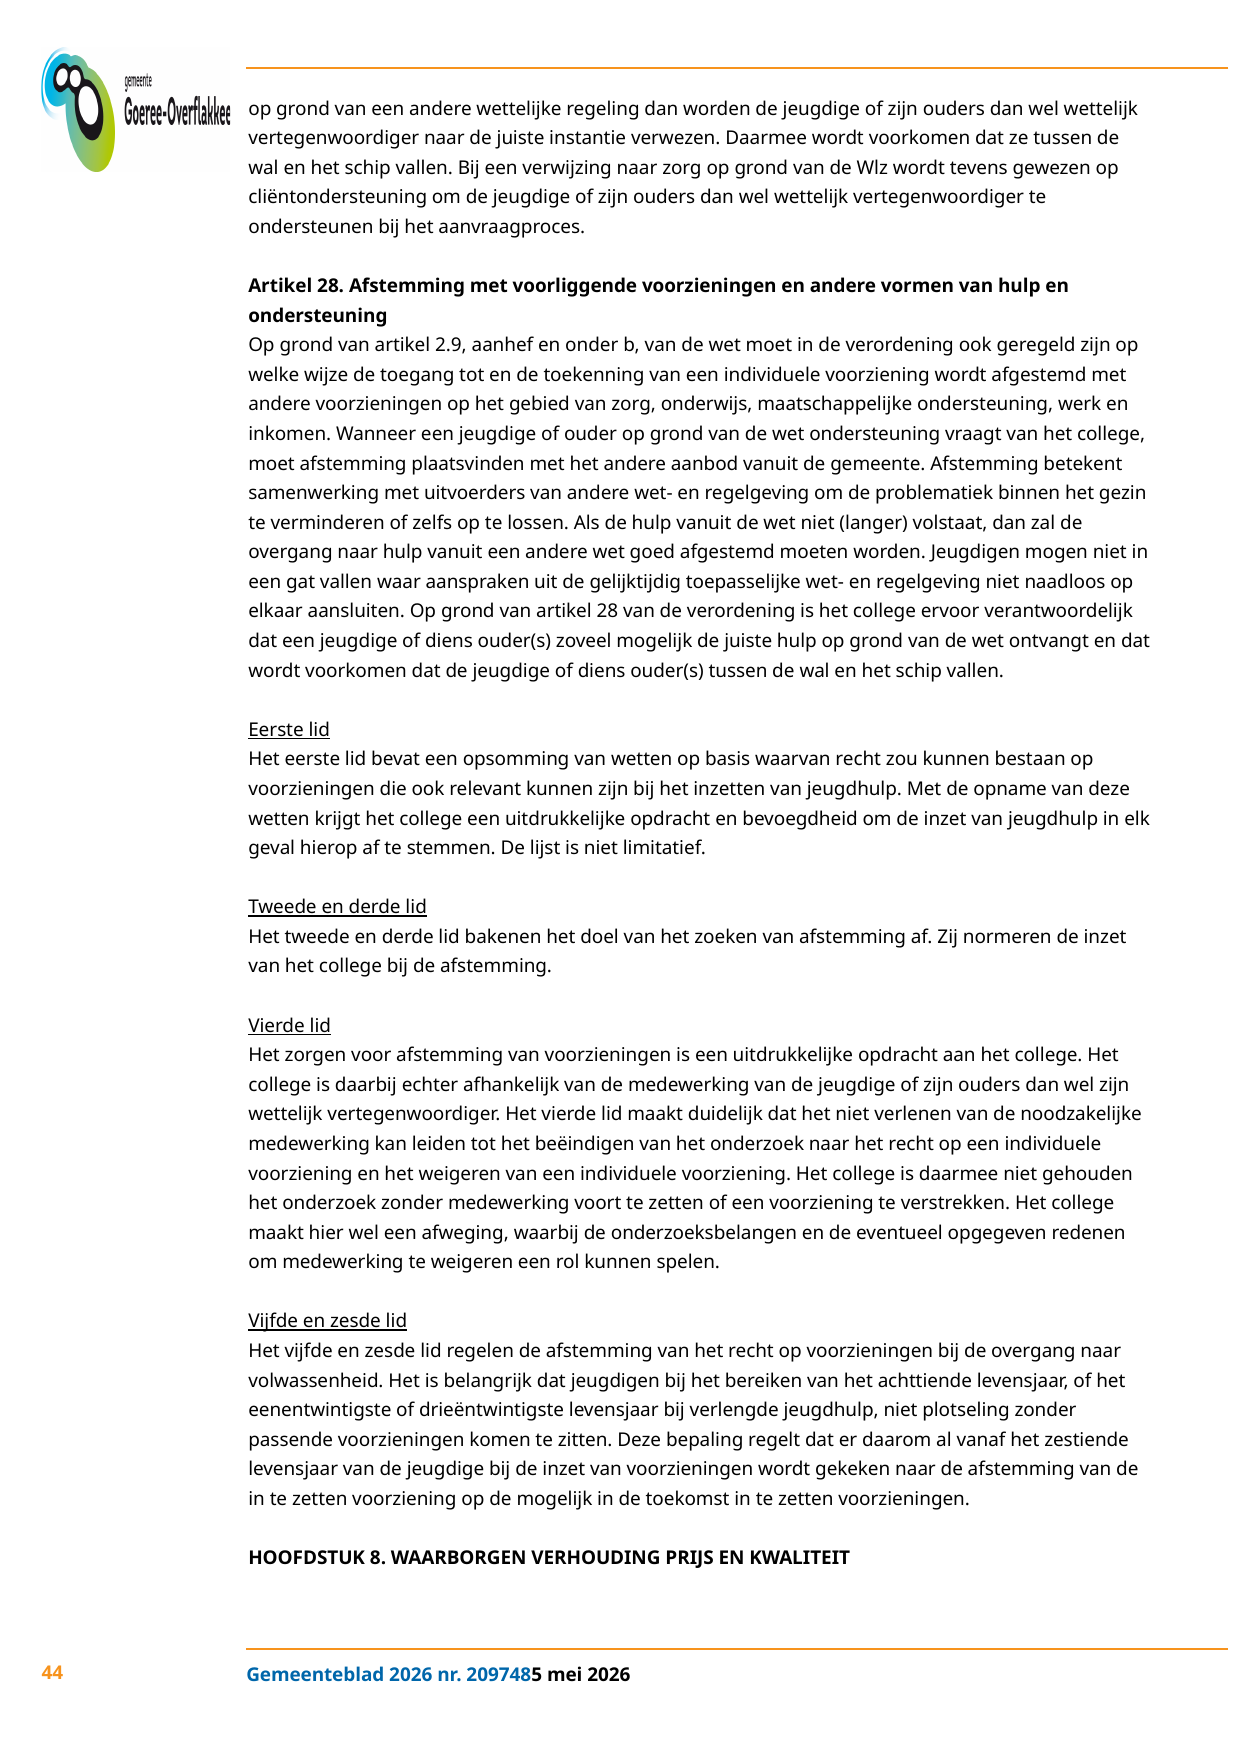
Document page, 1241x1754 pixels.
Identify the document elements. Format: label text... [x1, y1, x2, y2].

text Op grond van artikel 2.9, aanhef en onder b, van de wet moet in de verordening ook geregeld zijn op welke wijze de toegang tot en de toekenning van een individuele voorziening wordt afgestemd met andere voorzieningen op het gebied van zorg, onderwijs, maatschappelijke ondersteuning, werk en inkomen. Wanneer een jeugdige of ouder op grond van de wet ondersteuning vraagt van het college, moet afstemming plaatsvinden met het andere aanbod vanuit de gemeente. Afstemming betekent samenwerking met uitvoerders van andere wet- en regelgeving om de problematiek binnen het gezin te verminderen of zelfs op te lossen. Als de hulp vanuit de wet niet (langer) volstaat, dan zal de overgang naar hulp vanuit een andere wet goed afgestemd moeten worden. Jeugdigen mogen niet in een gat vallen waar aanspraken uit de gelijktijdig toepasselijke wet- en regelgeving niet naadloos op elkaar aansluiten. Op grond van artikel 28 van de verordening is het college ervoor verantwoordelijk dat een jeugdige of diens ouder(s) zoveel mogelijk de juiste hulp op grond van de wet ontvangt en dat wordt voorkomen dat de jeugdige of diens ouder(s) tussen de wal en het schip vallen. [248, 331, 1152, 683]
text Vijfde en zesde lid [248, 1308, 1152, 1333]
text Het tweede en derde lid bakenen het doel van het zoeken van afstemming af. Zij normeren de inzet van het college bij de afstemming. [248, 923, 1152, 978]
text HOOFDSTUK 8. WAARBORGEN VERHOUDING PRIJS EN KWALITEIT [248, 1544, 1152, 1570]
text Tweede en derde lid [248, 893, 1152, 919]
text Artikel 28. Afstemming met voorliggende voorzieningen en andere vormen van hulp en ondersteuning [248, 272, 1152, 328]
text Vierde lid [248, 1012, 1152, 1038]
text Het eerste lid bevat een opsomming van wetten op basis waarvan recht zou kunnen bestaan op voorzieningen die ook relevant kunnen zijn bij het inzetten van jeugdhulp. Met de opname van deze wetten krijgt het college een uitdrukkelijke opdracht en bevoegdheid om de inzet van jeugdhulp in elk geval hierop af te stemmen. De lijst is niet limitatief. [248, 746, 1152, 860]
text Eerste lid [248, 716, 1152, 742]
text op grond van een andere wettelijke regeling dan worden de jeugdige of zijn ouders dan wel wettelijk vertegenwoordiger naar de juiste instantie verwezen. Daarmee wordt voorkomen dat ze tussen de wal en het schip vallen. Bij een verwijzing naar zorg op grond van de Wlz wordt tevens gewezen op cliëntondersteuning om de jeugdige of zijn ouders dan wel wettelijk vertegenwoordiger te ondersteunen bij het aanvraagproces. [248, 95, 1152, 239]
text Het vijfde en zesde lid regelen de afstemming van het recht op voorzieningen bij de overgang naar volwassenheid. Het is belangrijk dat jeugdigen bij het bereiken van het achttiende levensjaar, of het eenentwintigste of drieëntwintigste levensjaar bij verlengde jeugdhulp, niet plotseling zonder passende voorzieningen komen te zitten. Deze bepaling regelt dat er daarom al vanaf het zestiende levensjaar van de jeugdige bij de inzet van voorzieningen wordt gekeken naar de afstemming van de in te zetten voorziening op de mogelijk in de toekomst in te zetten voorzieningen. [248, 1337, 1152, 1511]
picture [41, 47, 231, 172]
text Het zorgen voor afstemming van voorzieningen is een uitdrukkelijke opdracht aan het college. Het college is daarbij echter afhankelijk van de medewerking van de jeugdige of zijn ouders dan wel zijn wettelijk vertegenwoordiger. Het vierde lid maakt duidelijk dat het niet verlenen van de noodzakelijke medewerking kan leiden tot het beëindigen van het onderzoek naar het recht op een individuele voorziening en het weigeren van een individuele voorziening. Het college is daarmee niet gehouden het onderzoek zonder medewerking voort te zetten of een voorziening te verstrekken. Het college maakt hier wel een afweging, waarbij de onderzoeksbelangen en de eventueel opgegeven redenen om medewerking te weigeren een rol kunnen spelen. [248, 1041, 1152, 1274]
